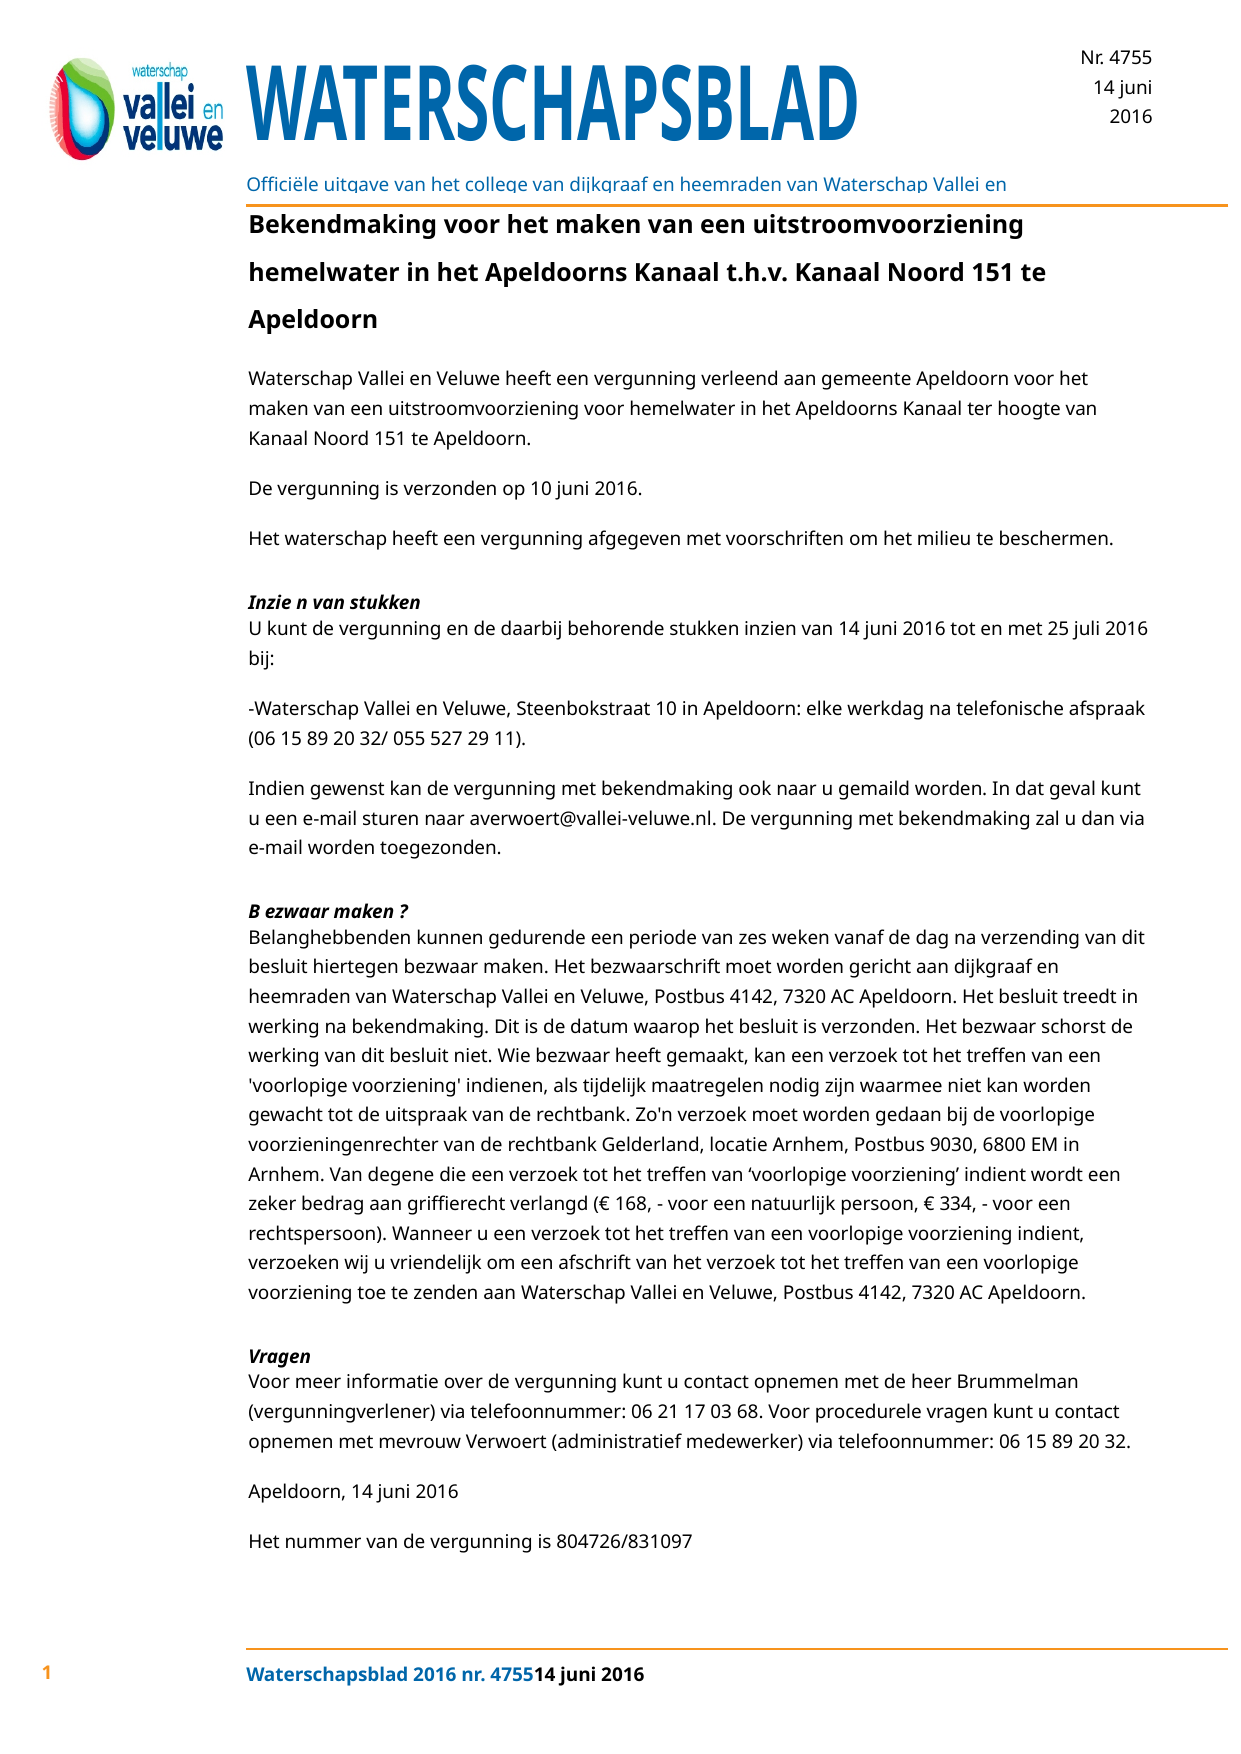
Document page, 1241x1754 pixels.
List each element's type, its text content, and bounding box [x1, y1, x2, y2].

text Het nummer van de vergunning is 804726/831097 [248, 1529, 1152, 1554]
text Bekendmaking voor het maken van een uitstroomvoorziening hemelwater in het Apeldoorns Kanaal t.h.v. Kanaal Noord 151 te Apeldoorn [248, 207, 1152, 336]
text B ezwaar maken ? [248, 898, 1152, 924]
text U kunt de vergunning en de daarbij behorende stukken inzien van 14 juni 2016 tot en met 25 juli 2016 bij: [248, 615, 1152, 671]
text -Waterschap Vallei en Veluwe, Steenbokstraat 10 in Apeldoorn: elke werkdag na telefonische afspraak (06 15 89 20 32/ 055 527 29 11). [248, 695, 1152, 751]
text Apeldoorn, 14 juni 2016 [248, 1478, 1152, 1504]
text De vergunning is verzonden op 10 juni 2016. [248, 475, 1152, 501]
picture [41, 47, 231, 172]
text Indien gewenst kan de vergunning met bekendmaking ook naar u gemaild worden. In dat geval kunt u een e-mail sturen naar averwoert@vallei-veluwe.nl. De vergunning met bekendmaking zal u dan via e-mail worden toegezonden. [248, 775, 1152, 860]
text Belanghebbenden kunnen gedurende een periode van zes weken vanaf de dag na verzending van dit besluit hiertegen bezwaar maken. Het bezwaarschrift moet worden gericht aan dijkgraaf en heemraden van Waterschap Vallei en Veluwe, Postbus 4142, 7320 AC Apeldoorn. Het besluit treedt in werking na bekendmaking. Dit is de datum waarop het besluit is verzonden. Het bezwaar schorst de werking van dit besluit niet. Wie bezwaar heeft gemaakt, kan een verzoek tot het treffen van een 'voorlopige voorziening' indienen, als tijdelijk maatregelen nodig zijn waarmee niet kan worden gewacht tot de uitspraak van de rechtbank. Zo'n verzoek moet worden gedaan bij de voorlopige voorzieningenrechter van de rechtbank Gelderland, locatie Arnhem, Postbus 9030, 6800 EM in Arnhem. Van degene die een verzoek tot het treffen van ‘voorlopige voorziening’ indient wordt een zeker bedrag aan griffierecht verlangd (€ 168, - voor een natuurlijk persoon, € 334, - voor een rechtspersoon). Wanneer u een verzoek tot het treffen van een voorlopige voorziening indient, verzoeken wij u vriendelijk om een afschrift van het verzoek tot het treffen van een voorlopige voorziening toe te zenden aan Waterschap Vallei en Veluwe, Postbus 4142, 7320 AC Apeldoorn. [248, 924, 1152, 1305]
text Vragen [248, 1343, 1152, 1369]
text Voor meer informatie over de vergunning kunt u contact opnemen met de heer Brummelman (vergunningverlener) via telefoonnummer: 06 21 17 03 68. Voor procedurele vragen kunt u contact opnemen met mevrouw Verwoert (administratief medewerker) via telefoonnummer: 06 15 89 20 32. [248, 1369, 1152, 1454]
text Inzie n van stukken [248, 589, 1152, 615]
text Waterschap Vallei en Veluwe heeft een vergunning verleend aan gemeente Apeldoorn voor het maken van een uitstroomvoorziening voor hemelwater in het Apeldoorns Kanaal ter hoogte van Kanaal Noord 151 te Apeldoorn. [248, 366, 1152, 450]
text Het waterschap heeft een vergunning afgegeven met voorschriften om het milieu te beschermen. [248, 526, 1152, 551]
